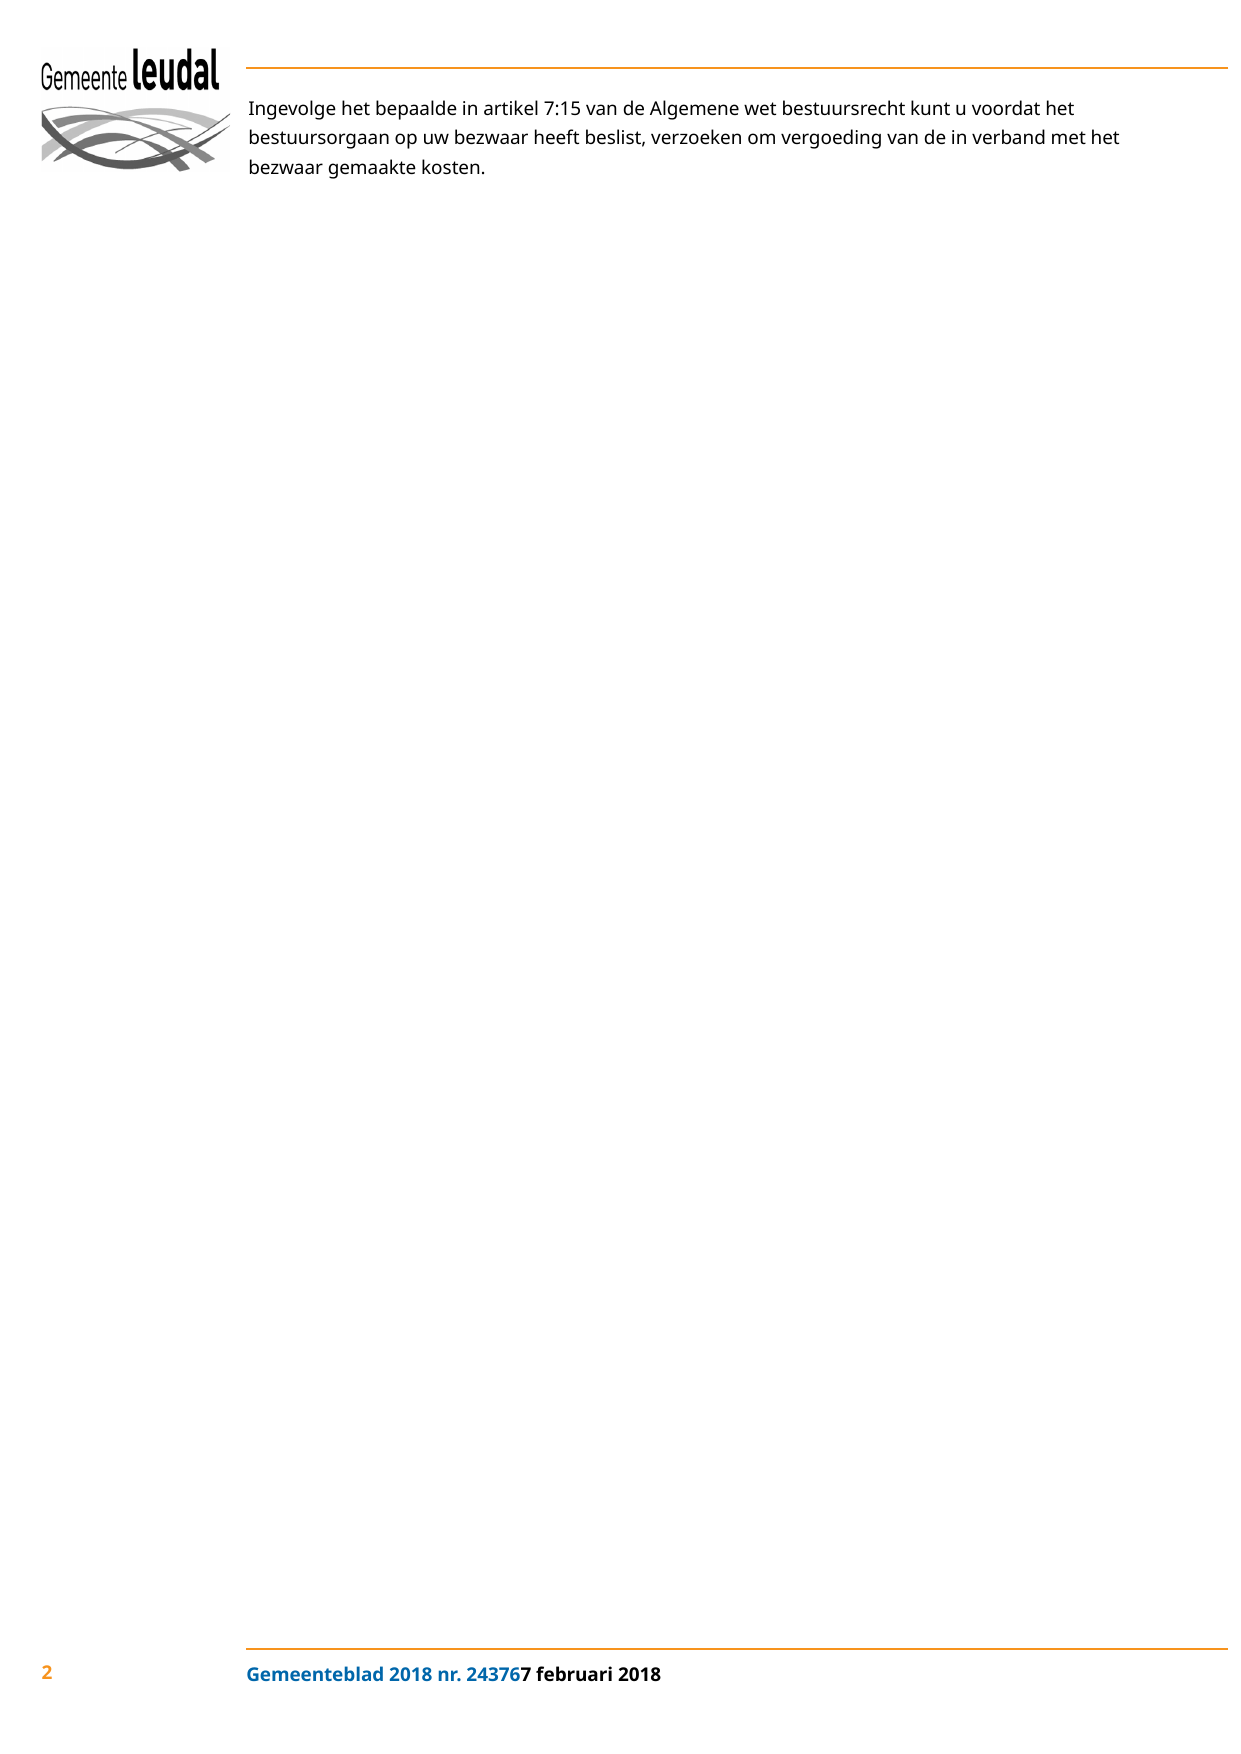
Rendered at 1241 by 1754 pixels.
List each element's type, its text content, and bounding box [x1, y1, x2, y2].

picture [41, 47, 231, 172]
text Ingevolge het bepaalde in artikel 7:15 van de Algemene wet bestuursrecht kunt u voordat het bestuursorgaan op uw bezwaar heeft beslist, verzoeken om vergoeding van de in verband met het bezwaar gemaakte kosten. [248, 95, 1152, 180]
